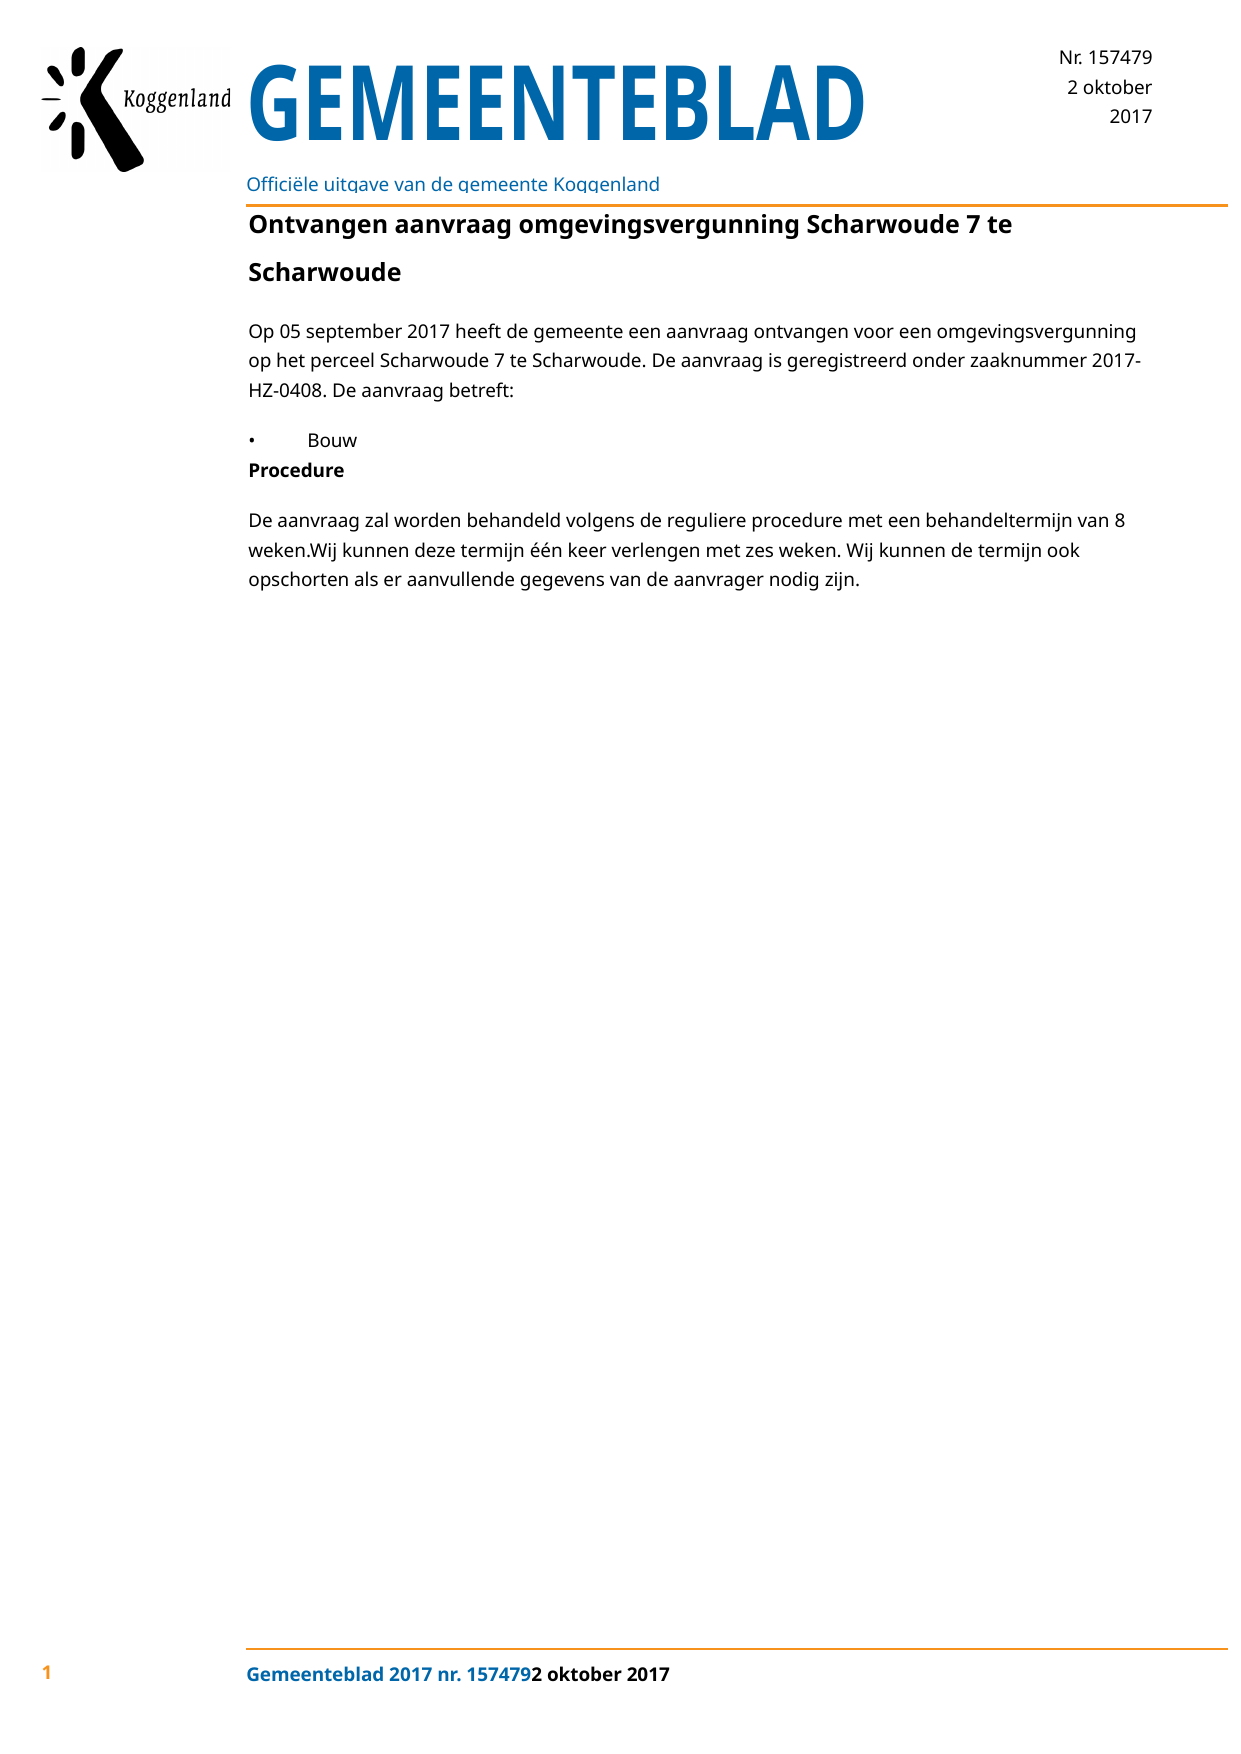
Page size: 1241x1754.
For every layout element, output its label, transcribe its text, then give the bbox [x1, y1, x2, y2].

list Bouw [248, 427, 1152, 453]
picture [41, 47, 231, 172]
text De aanvraag zal worden behandeld volgens de reguliere procedure met een behandeltermijn van 8 weken.Wij kunnen deze termijn één keer verlengen met zes weken. Wij kunnen de termijn ook opschorten als er aanvullende gegevens van de aanvrager nodig zijn. [248, 507, 1152, 592]
text Procedure [248, 457, 1152, 483]
text Ontvangen aanvraag omgevingsvergunning Scharwoude 7 te Scharwoude [248, 207, 1152, 288]
text Op 05 september 2017 heeft de gemeente een aanvraag ontvangen voor een omgevingsvergunning op het perceel Scharwoude 7 te Scharwoude. De aanvraag is geregistreerd onder zaaknummer 2017-HZ-0408. De aanvraag betreft: [248, 318, 1152, 403]
